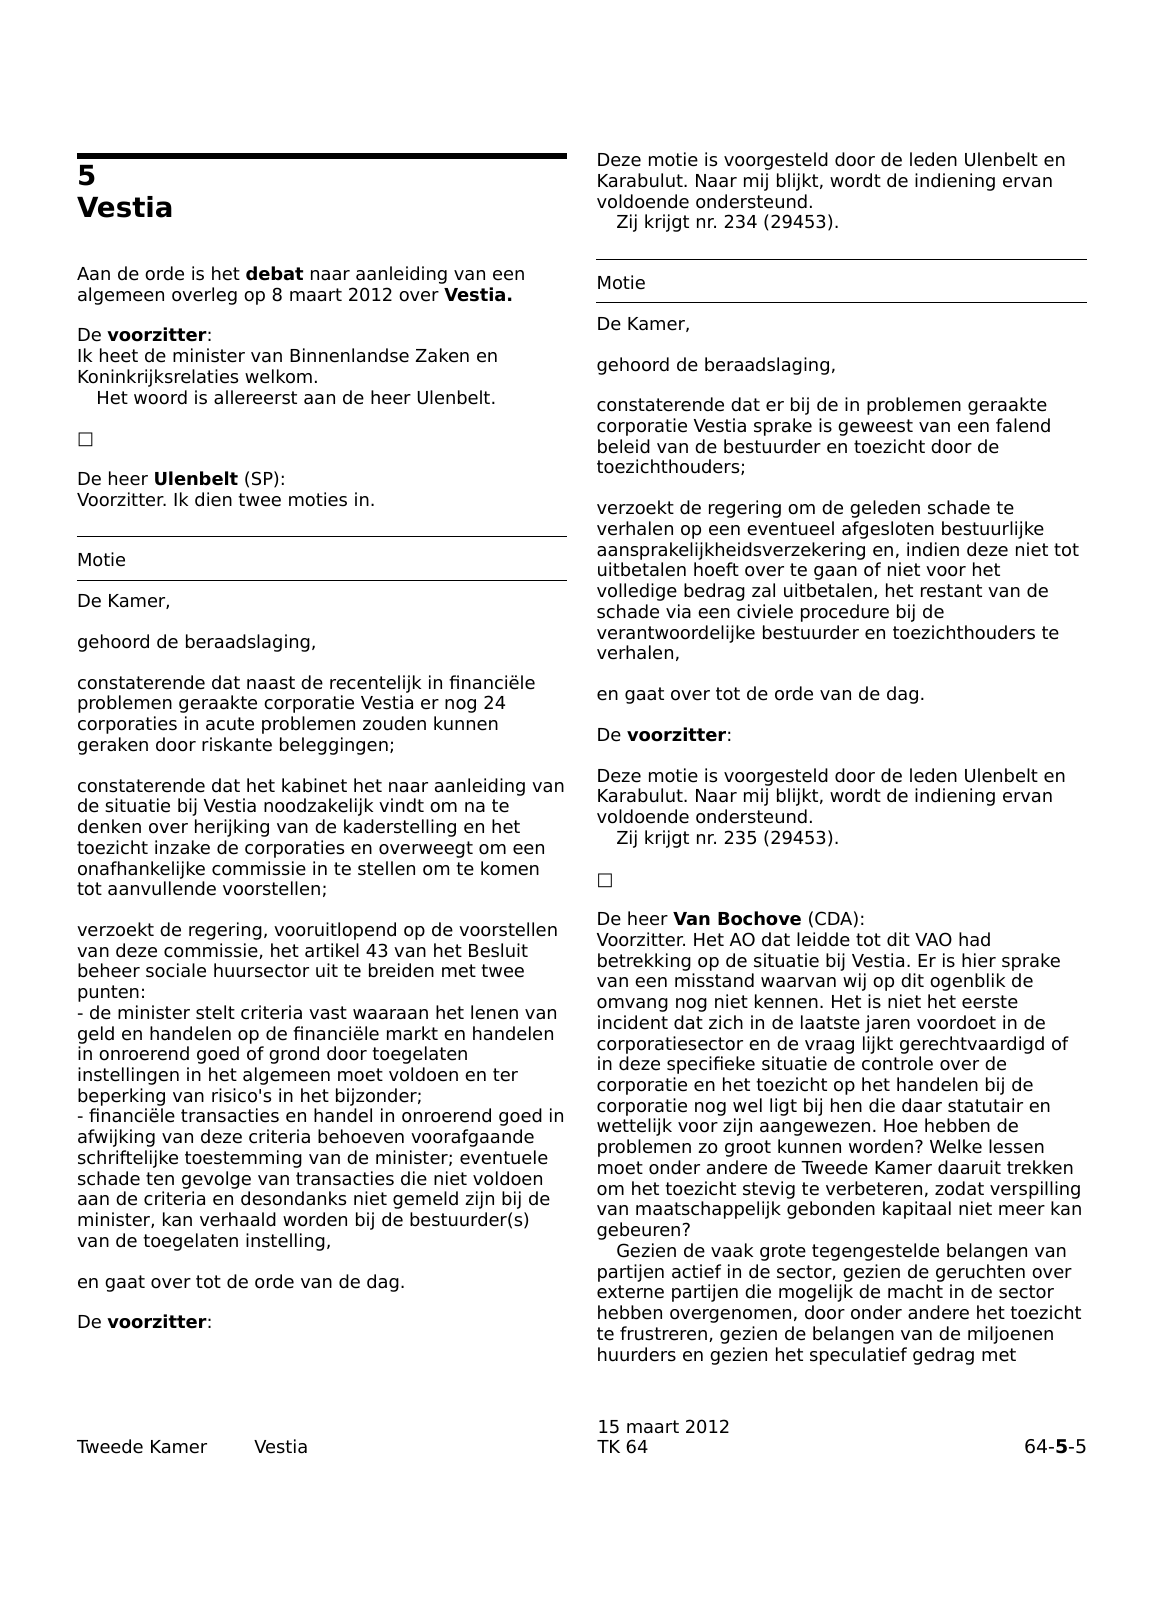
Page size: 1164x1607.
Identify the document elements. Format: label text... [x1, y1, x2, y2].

text De heer Ulenbelt (SP): [77, 469, 567, 490]
text □ [77, 428, 567, 449]
text De voorzitter: [77, 1312, 567, 1333]
text □ [596, 868, 1087, 889]
text Voorzitter. Ik dien twee moties in. [77, 490, 567, 510]
text Motie [596, 273, 1087, 294]
text Zij krijgt nr. 235 (29453). [596, 828, 1087, 848]
text Aan de orde is het debat naar aanleiding van een algemeen overleg op 8 maart 2012 over Vestia. [77, 264, 567, 305]
text Gezien de vaak grote tegengestelde belangen van partijen actief in de sector, gezien de geruchten over externe partijen die mogelijk de macht in de sector hebben overgenomen, door onder andere het toezicht te frustreren, gezien de belangen van de miljoenen huurders en gezien het speculatief gedrag met [596, 1241, 1087, 1365]
text De voorzitter: [596, 725, 1087, 745]
text Deze motie is voorgesteld door de leden Ulenbelt en Karabulut. Naar mij blijkt, wordt de indiening ervan voldoende ondersteund. [596, 765, 1087, 828]
text gehoord de beraadslaging, [596, 354, 1087, 375]
text De Kamer, [596, 314, 1087, 334]
text Deze motie is voorgesteld door de leden Ulenbelt en Karabulut. Naar mij blijkt, wordt de indiening ervan voldoende ondersteund. [596, 150, 1087, 212]
text Voorzitter. Het AO dat leidde tot dit VAO had betrekking op de situatie bij Vestia. Er is hier sprake van een misstand waarvan wij op dit ogenblik de omvang nog niet kennen. Het is niet het eerste incident dat zich in de laatste jaren voordoet in de corporatiesector en de vraag lijkt gerechtvaardigd of in deze specifieke situatie de controle over de corporatie en het toezicht op het handelen bij de corporatie nog wel ligt bij hen die daar statutair en wettelijk voor zijn aangewezen. Hoe hebben de problemen zo groot kunnen worden? Welke lessen moet onder andere de Tweede Kamer daaruit trekken om het toezicht stevig te verbeteren, zodat verspilling van maatschappelijk gebonden kapitaal niet meer kan gebeuren? [596, 930, 1087, 1241]
text verzoekt de regering om de geleden schade te verhalen op een eventueel afgesloten bestuurlijke aansprakelijkheidsverzekering en, indien deze niet tot uitbetalen hoeft over te gaan of niet voor het volledige bedrag zal uitbetalen, het restant van de schade via een civiele procedure bij de verantwoordelijke bestuurder en toezichthouders te verhalen, [596, 498, 1087, 664]
text constaterende dat er bij de in problemen geraakte corporatie Vestia sprake is geweest van een falend beleid van de bestuurder en toezicht door de toezichthouders; [596, 395, 1087, 478]
text constaterende dat naast de recentelijk in financiële problemen geraakte corporatie Vestia er nog 24 corporaties in acute problemen zouden kunnen geraken door riskante beleggingen; [77, 672, 567, 755]
text De voorzitter: [77, 325, 567, 346]
text De Kamer, [77, 591, 567, 612]
text Het woord is allereerst aan de heer Ulenbelt. [77, 387, 567, 408]
text gehoord de beraadslaging, [77, 632, 567, 652]
text Motie [77, 550, 567, 571]
text en gaat over tot de orde van de dag. [596, 684, 1087, 705]
text Ik heet de minister van Binnenlandse Zaken en Koninkrijksrelaties welkom. [77, 346, 567, 387]
text - financiële transacties en handel in onroerend goed in afwijking van deze criteria behoeven voorafgaande schriftelijke toestemming van de minister; eventuele schade ten gevolge van transacties die niet voldoen aan de criteria en desondanks niet gemeld zijn bij de minister, kan verhaald worden bij de bestuurder(s) van de toegelaten instelling, [77, 1106, 567, 1251]
text en gaat over tot de orde van de dag. [77, 1271, 567, 1292]
text constaterende dat het kabinet het naar aanleiding van de situatie bij Vestia noodzakelijk vindt om na te denken over herijking van de kaderstelling en het toezicht inzake de corporaties en overweegt om een onafhankelijke commissie in te stellen om te komen tot aanvullende voorstellen; [77, 775, 567, 900]
title 5 Vestia [77, 159, 567, 224]
text - de minister stelt criteria vast waaraan het lenen van geld en handelen op de financiële markt en handelen in onroerend goed of grond door toegelaten instellingen in het algemeen moet voldoen en ter beperking van risico's in het bijzonder; [77, 1003, 567, 1106]
text Zij krijgt nr. 234 (29453). [596, 212, 1087, 233]
text verzoekt de regering, vooruitlopend op de voorstellen van deze commissie, het artikel 43 van het Besluit beheer sociale huursector uit te breiden met twee punten: [77, 920, 567, 1003]
text De heer Van Bochove (CDA): [596, 909, 1087, 930]
